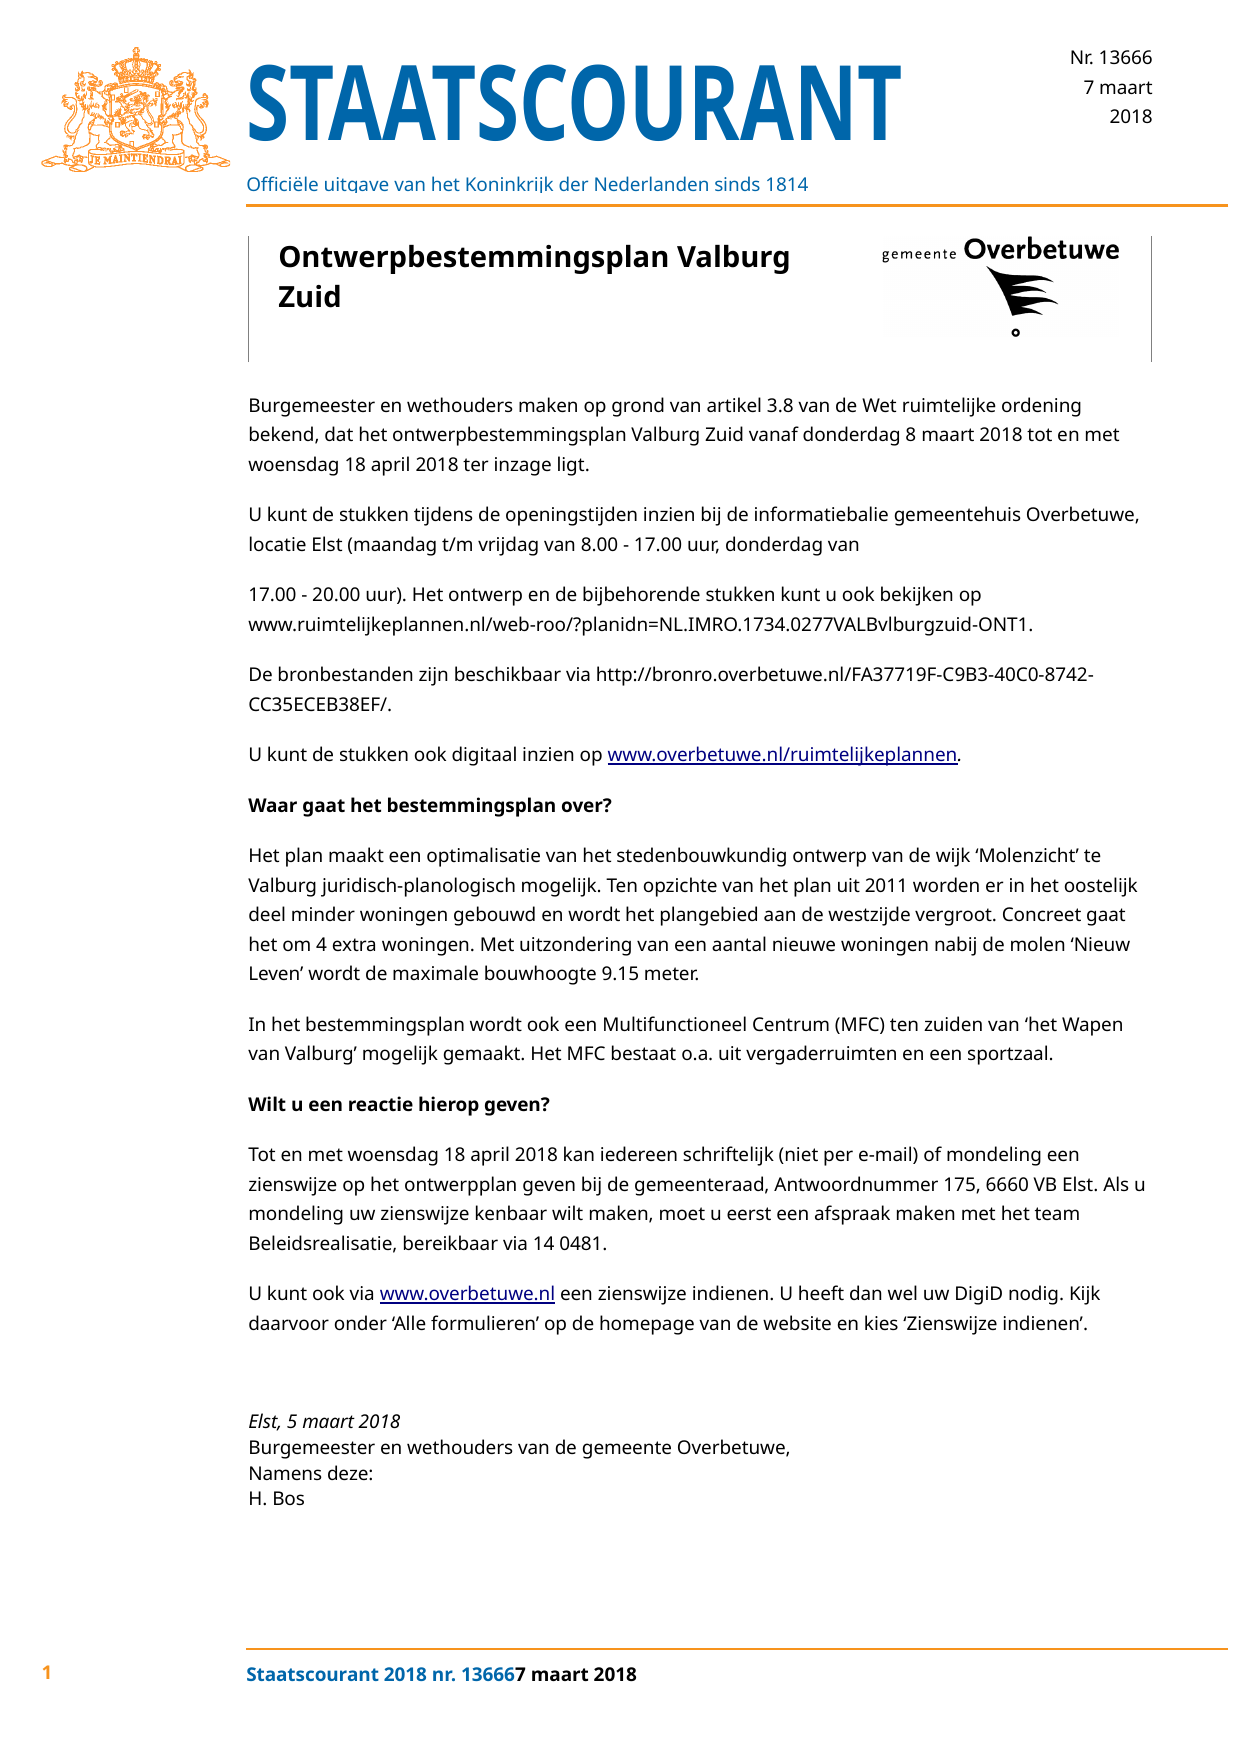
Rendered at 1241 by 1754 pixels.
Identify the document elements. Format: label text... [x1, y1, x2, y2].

text Burgemeester en wethouders maken op grond van artikel 3.8 van de Wet ruimtelijke ordening bekend, dat het ontwerpbestemmingsplan Valburg Zuid vanaf donderdag 8 maart 2018 tot en met woensdag 18 april 2018 ter inzage ligt. [248, 392, 1152, 477]
text In het bestemmingsplan wordt ook een Multifunctioneel Centrum (MFC) ten zuiden van ‘het Wapen van Valburg’ mogelijk gemaakt. Het MFC bestaat o.a. uit vergaderruimten en een sportzaal. [248, 1011, 1152, 1066]
text Waar gaat het bestemmingsplan over? [248, 792, 1152, 818]
text Het plan maakt een optimalisatie van het stedenbouwkundig ontwerp van de wijk ‘Molenzicht’ te Valburg juridisch-planologisch mogelijk. Ten opzichte van het plan uit 2011 worden er in het oostelijk deel minder woningen gebouwd en wordt het plangebied aan de westzijde vergroot. Concreet gaat het om 4 extra woningen. Met uitzondering van een aantal nieuwe woningen nabij de molen ‘Nieuw Leven’ wordt de maximale bouwhoogte 9.15 meter. [248, 842, 1152, 986]
table_header Ontwerpbestemmingsplan Valburg Zuid [249, 236, 850, 362]
text Tot en met woensdag 18 april 2018 kan iedereen schriftelijk (niet per e-mail) of mondeling een zienswijze op het ontwerpplan geven bij de gemeenteraad, Antwoordnummer 175, 6660 VB Elst. Als u mondeling uw zienswijze kenbaar wilt maken, moet u eerst een afspraak maken met het team Beleidsrealisatie, bereikbaar via 14 0481. [248, 1141, 1152, 1256]
text U kunt de stukken tijdens de openingstijden inzien bij de informatiebalie gemeentehuis Overbetuwe, locatie Elst (maandag t/m vrijdag van 8.00 - 17.00 uur, donderdag van [248, 501, 1152, 557]
text 17.00 - 20.00 uur). Het ontwerp en de bijbehorende stukken kunt u ook bekijken op www.ruimtelijkeplannen.nl/web-roo/?planidn=NL.IMRO.1734.0277VALBvlburgzuid-ONT1. [248, 581, 1152, 637]
table_header [850, 236, 1151, 362]
text Namens deze: [248, 1460, 1152, 1486]
text De bronbestanden zijn beschikbaar via http://bronro.overbetuwe.nl/FA37719F-C9B3-40C0-8742-CC35ECEB38EF/. [248, 661, 1152, 717]
text U kunt de stukken ook digitaal inzien op www.overbetuwe.nl/ruimtelijkeplannen. [248, 741, 1152, 767]
text Burgemeester en wethouders van de gemeente Overbetuwe, [248, 1434, 1152, 1460]
picture [882, 236, 1119, 337]
text H. Bos [248, 1486, 1152, 1511]
text U kunt ook via www.overbetuwe.nl een zienswijze indienen. U heeft dan wel uw DigiD nodig. Kijk daarvoor onder ‘Alle formulieren’ op de homepage van de website en kies ‘Zienswijze indienen’. [248, 1281, 1152, 1336]
text Elst, 5 maart 2018 [248, 1408, 1152, 1434]
text Wilt u een reactie hierop geven? [248, 1091, 1152, 1117]
picture [41, 47, 231, 172]
